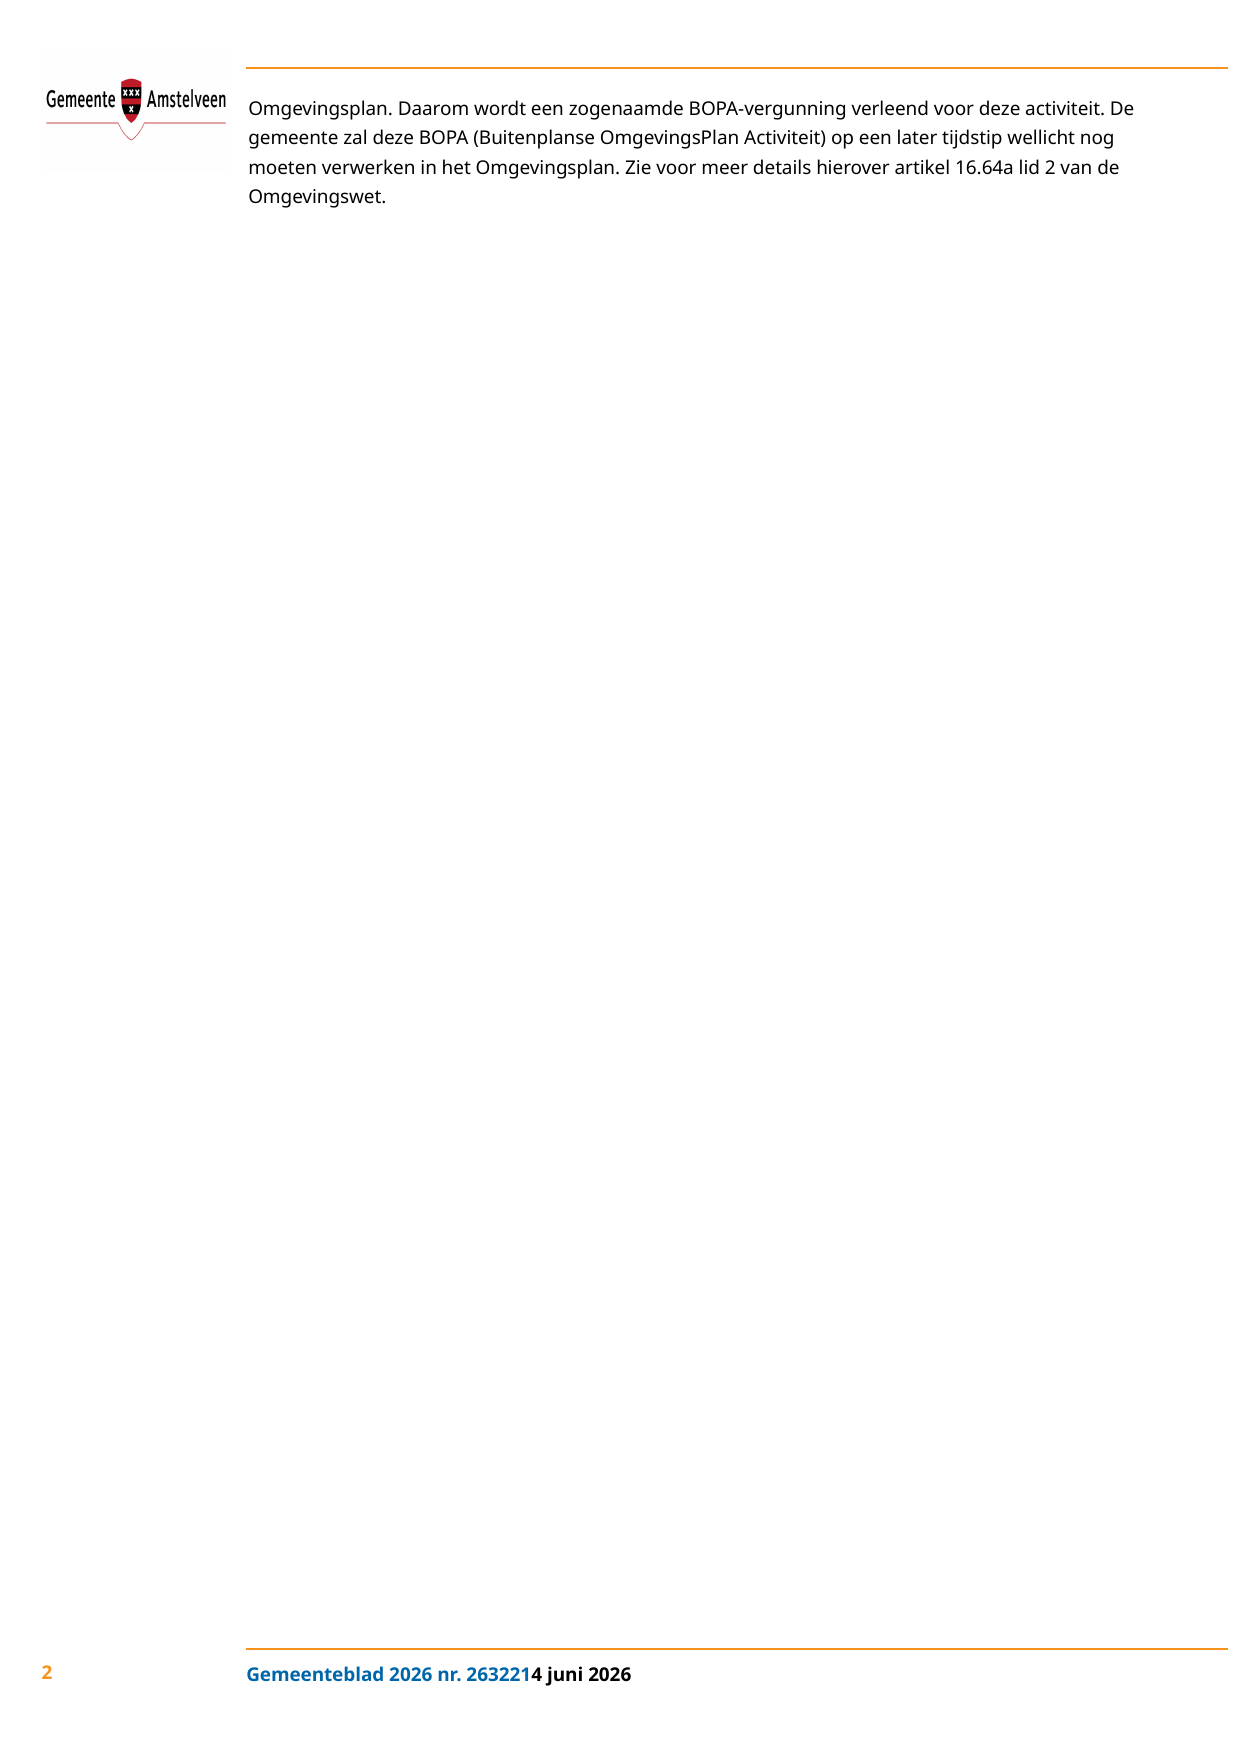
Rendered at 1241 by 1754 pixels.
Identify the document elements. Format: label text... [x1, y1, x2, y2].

text Omgevingsplan. Daarom wordt een zogenaamde BOPA-vergunning verleend voor deze activiteit. De gemeente zal deze BOPA (Buitenplanse OmgevingsPlan Activiteit) op een later tijdstip wellicht nog moeten verwerken in het Omgevingsplan. Zie voor meer details hierover artikel 16.64a lid 2 van de Omgevingswet. [248, 95, 1152, 209]
picture [41, 47, 231, 172]
